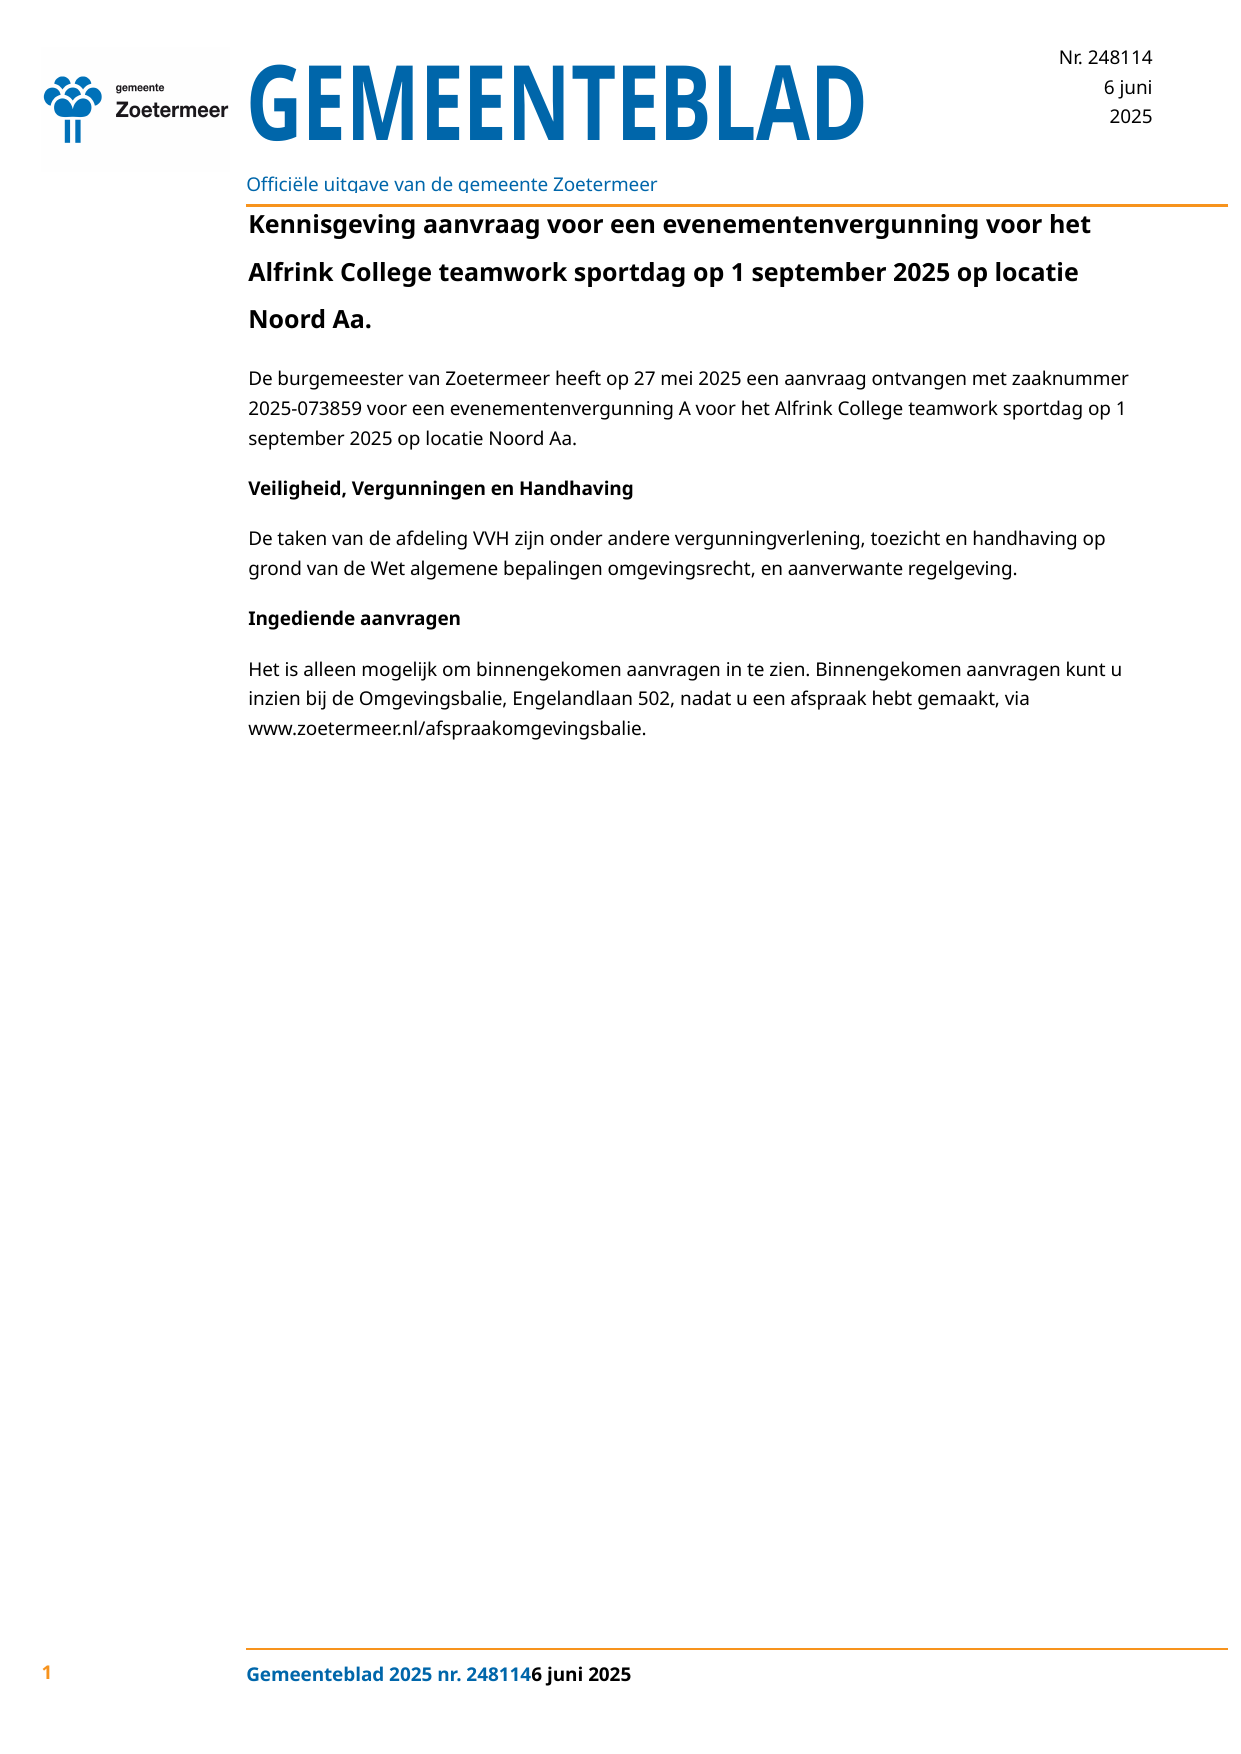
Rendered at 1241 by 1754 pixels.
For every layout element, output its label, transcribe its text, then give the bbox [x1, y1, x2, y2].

picture [41, 47, 231, 172]
text Het is alleen mogelijk om binnengekomen aanvragen in te zien. Binnengekomen aanvragen kunt u inzien bij de Omgevingsbalie, Engelandlaan 502, nadat u een afspraak hebt gemaakt, via www.zoetermeer.nl/afspraakomgevingsbalie. [248, 656, 1152, 741]
text Kennisgeving aanvraag voor een evenementenvergunning voor het Alfrink College teamwork sportdag op 1 september 2025 op locatie Noord Aa. [248, 207, 1152, 336]
text Veiligheid, Vergunningen en Handhaving [248, 475, 1152, 501]
text De burgemeester van Zoetermeer heeft op 27 mei 2025 een aanvraag ontvangen met zaaknummer 2025-073859 voor een evenementenvergunning A voor het Alfrink College teamwork sportdag op 1 september 2025 op locatie Noord Aa. [248, 366, 1152, 450]
text Ingediende aanvragen [248, 606, 1152, 631]
text De taken van de afdeling VVH zijn onder andere vergunningverlening, toezicht en handhaving op grond van de Wet algemene bepalingen omgevingsrecht, en aanverwante regelgeving. [248, 526, 1152, 581]
